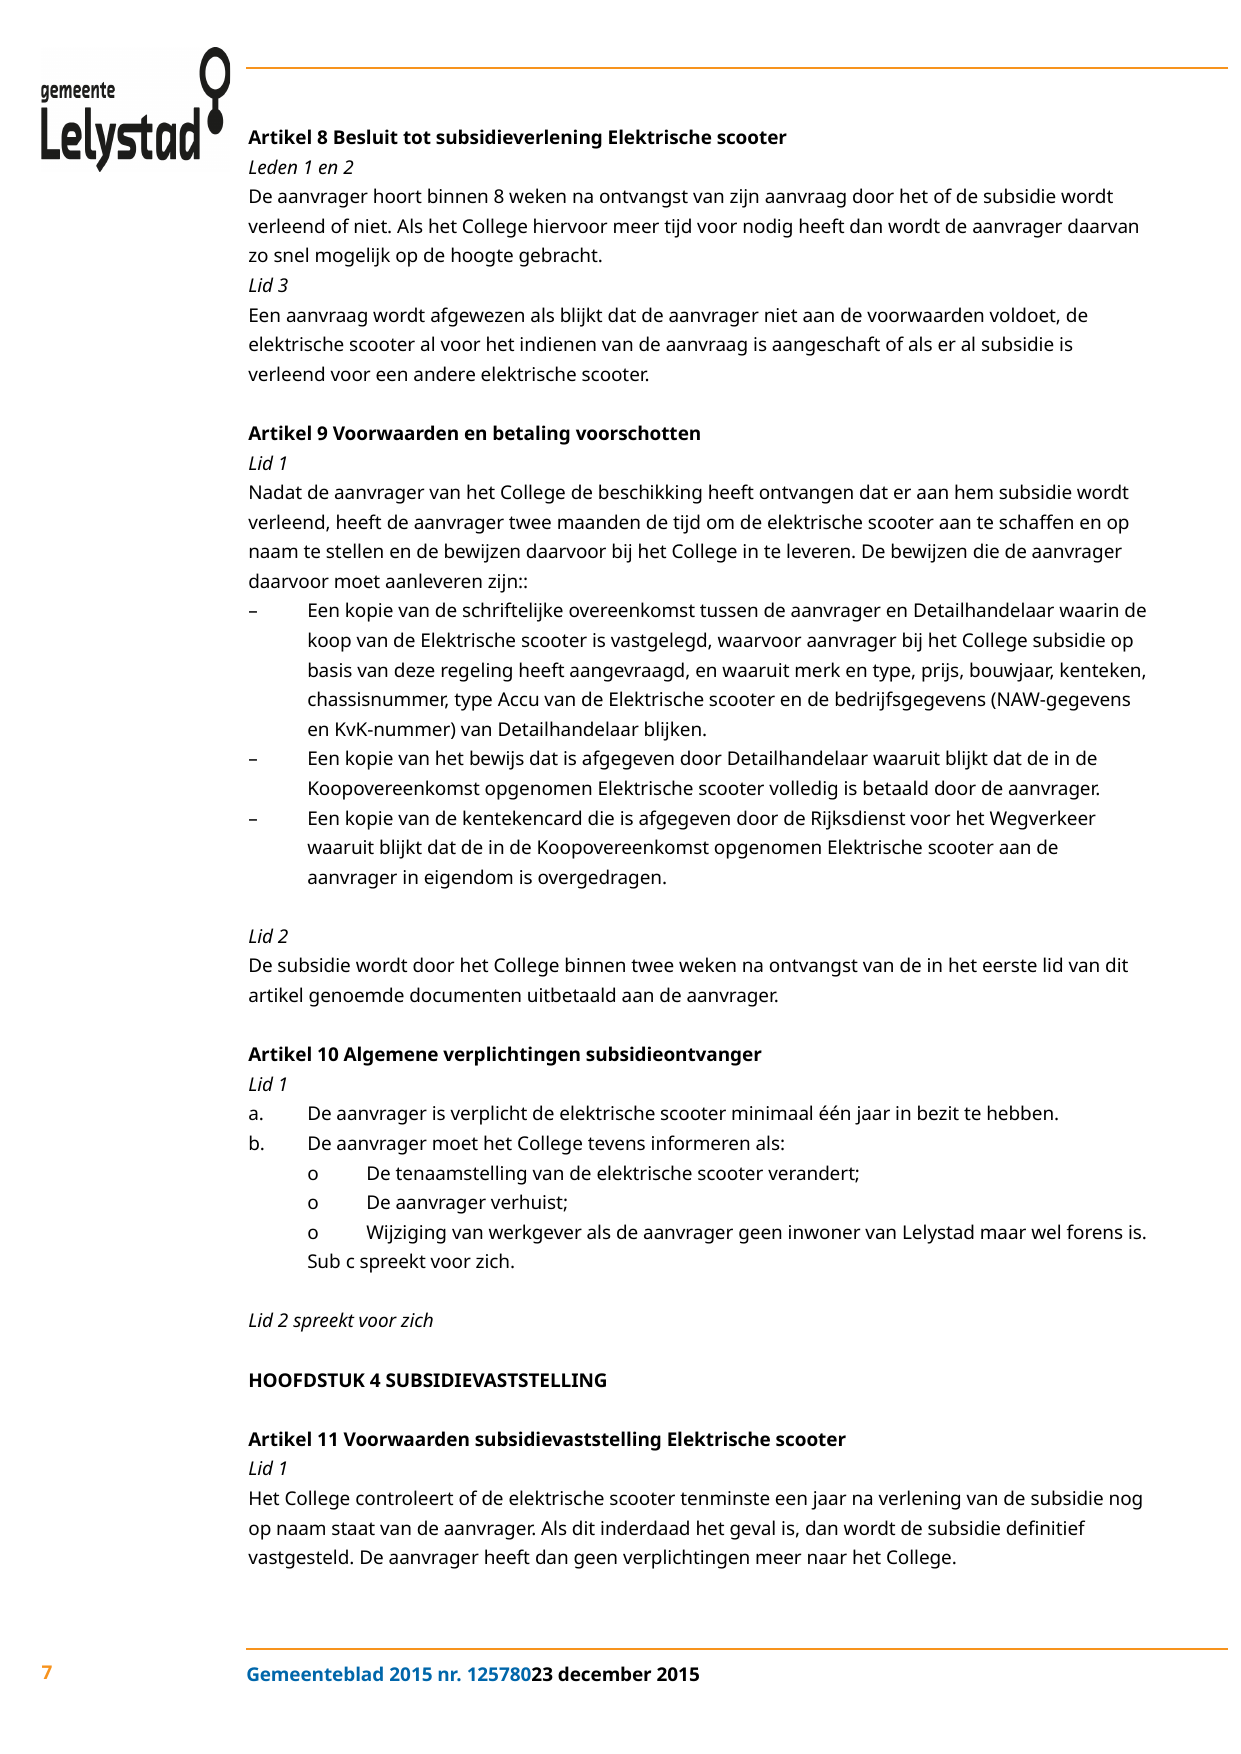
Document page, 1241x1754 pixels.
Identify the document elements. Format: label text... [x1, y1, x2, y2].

list Een kopie van de kentekencard die is afgegeven door de Rijksdienst voor het Wegverkeer waaruit blijkt dat de in de Koopovereenkomst opgenomen Elektrische scooter aan de aanvrager in eigendom is overgedragen. [248, 805, 1152, 890]
list Wijziging van werkgever als de aanvrager geen inwoner van Lelystad maar wel forens is. [307, 1219, 1152, 1245]
text Lid 2 spreekt voor zich [248, 1308, 1152, 1333]
list De aanvrager moet het College tevens informeren als: [248, 1130, 1152, 1156]
text Lid 1 [248, 450, 1152, 476]
text Een aanvraag wordt afgewezen als blijkt dat de aanvrager niet aan de voorwaarden voldoet, de elektrische scooter al voor het indienen van de aanvraag is aangeschaft of als er al subsidie is verleend voor een andere elektrische scooter. [248, 302, 1152, 387]
text Artikel 9 Voorwaarden en betaling voorschotten [248, 420, 1152, 446]
text Artikel 10 Algemene verplichtingen subsidieontvanger [248, 1041, 1152, 1067]
text Artikel 8 Besluit tot subsidieverlening Elektrische scooter [248, 124, 1152, 150]
text Nadat de aanvrager van het College de beschikking heeft ontvangen dat er aan hem subsidie wordt verleend, heeft de aanvrager twee maanden de tijd om de elektrische scooter aan te schaffen en op naam te stellen en de bewijzen daarvoor bij het College in te leveren. De bewijzen die de aanvrager daarvoor moet aanleveren zijn:: [248, 479, 1152, 594]
picture [41, 47, 231, 172]
text Lid 2 [248, 923, 1152, 949]
text Het College controleert of de elektrische scooter tenminste een jaar na verlening van de subsidie nog op naam staat van de aanvrager. Als dit inderdaad het geval is, dan wordt de subsidie definitief vastgesteld. De aanvrager heeft dan geen verplichtingen meer naar het College. [248, 1485, 1152, 1570]
list Een kopie van het bewijs dat is afgegeven door Detailhandelaar waaruit blijkt dat de in de Koopovereenkomst opgenomen Elektrische scooter volledig is betaald door de aanvrager. [248, 746, 1152, 801]
text HOOFDSTUK 4 SUBSIDIEVASTSTELLING [248, 1367, 1152, 1393]
text Lid 3 [248, 272, 1152, 298]
list Een kopie van de schriftelijke overeenkomst tussen de aanvrager en Detailhandelaar waarin de koop van de Elektrische scooter is vastgelegd, waarvoor aanvrager bij het College subsidie op basis van deze regeling heeft aangevraagd, en waaruit merk en type, prijs, bouwjaar, kenteken, chassisnummer, type Accu van de Elektrische scooter en de bedrijfsgegevens (NAW-gegevens en KvK-nummer) van Detailhandelaar blijken. [248, 598, 1152, 742]
list De tenaamstelling van de elektrische scooter verandert; [307, 1160, 1152, 1186]
text Leden 1 en 2 [248, 154, 1152, 180]
text De aanvrager hoort binnen 8 weken na ontvangst van zijn aanvraag door het of de subsidie wordt verleend of niet. Als het College hiervoor meer tijd voor nodig heeft dan wordt de aanvrager daarvan zo snel mogelijk op de hoogte gebracht. [248, 183, 1152, 268]
text De subsidie wordt door het College binnen twee weken na ontvangst van de in het eerste lid van dit artikel genoemde documenten uitbetaald aan de aanvrager. [248, 953, 1152, 1008]
list De aanvrager verhuist; [307, 1189, 1152, 1215]
text Lid 1 [248, 1071, 1152, 1097]
text Lid 1 [248, 1456, 1152, 1481]
text Artikel 11 Voorwaarden subsidievaststelling Elektrische scooter [248, 1426, 1152, 1452]
list De aanvrager is verplicht de elektrische scooter minimaal één jaar in bezit te hebben. [248, 1101, 1152, 1126]
list Sub c spreekt voor zich. [248, 1248, 1152, 1274]
